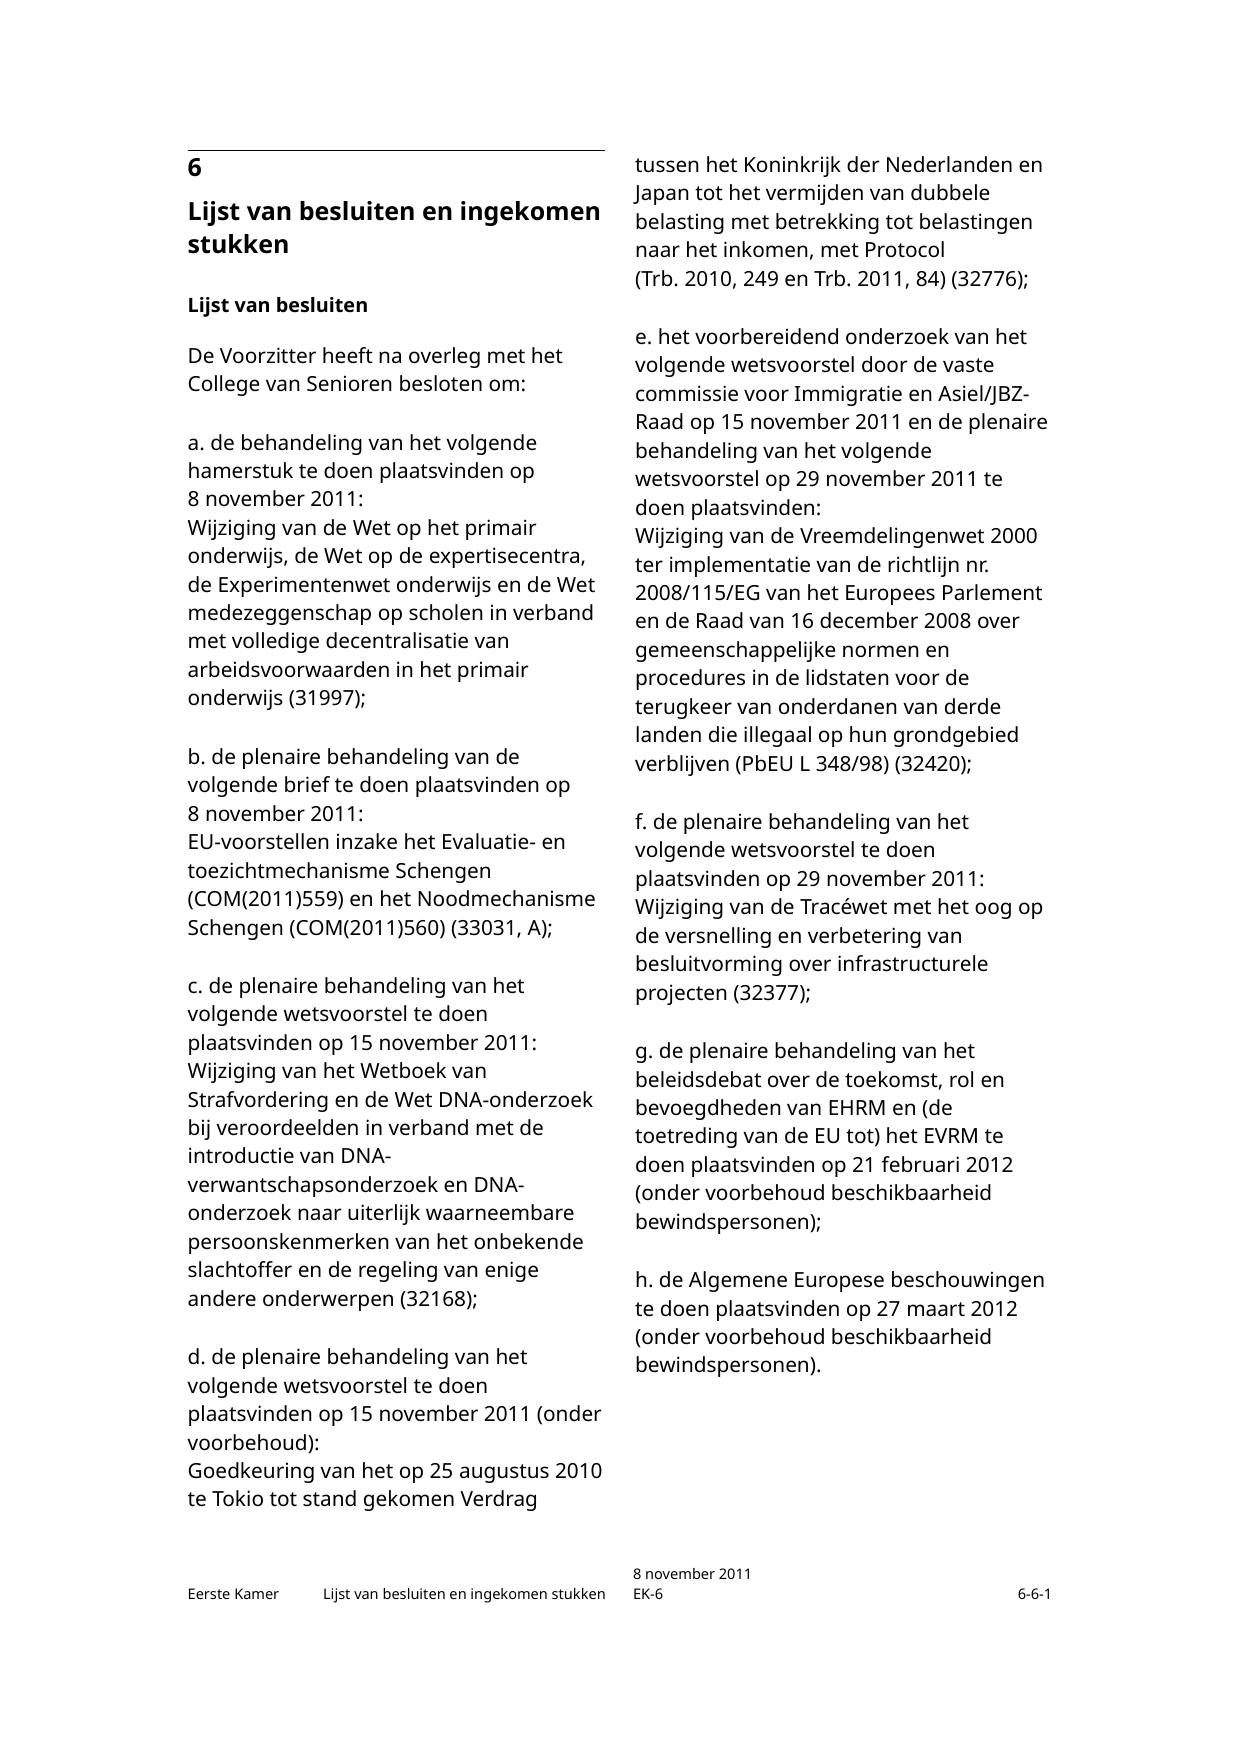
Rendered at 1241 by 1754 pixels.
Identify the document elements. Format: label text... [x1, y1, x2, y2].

text Lijst van besluiten en ingekomen stukken [187, 193, 605, 261]
text Goedkeuring van het op 25 augustus 2010 te Tokio tot stand gekomen Verdrag [187, 1456, 605, 1513]
text c. de plenaire behandeling van het volgende wetsvoorstel te doen plaatsvinden op 15 november 2011: [187, 971, 605, 1056]
text h. de Algemene Europese beschouwingen te doen plaatsvinden op 27 maart 2012 (onder voorbehoud beschikbaarheid bewindspersonen). [635, 1265, 1053, 1379]
subtitle Lijst van besluiten [187, 291, 605, 318]
text e. het voorbereidend onderzoek van het volgende wetsvoorstel door de vaste commissie voor Immigratie en Asiel/JBZ-Raad op 15 november 2011 en de plenaire behandeling van het volgende wetsvoorstel op 29 november 2011 te doen plaatsvinden: [635, 322, 1053, 521]
text Wijziging van de Tracéwet met het oog op de versnelling en verbetering van besluitvorming over infrastructurele projecten (32377); [635, 892, 1053, 1006]
text tussen het Koninkrijk der Nederlanden en Japan tot het vermijden van dubbele belasting met betrekking tot belastingen naar het inkomen, met Protocol (Trb. 2010, 249 en Trb. 2011, 84) (32776); [635, 150, 1053, 292]
text d. de plenaire behandeling van het volgende wetsvoorstel te doen plaatsvinden op 15 november 2011 (onder voorbehoud): [187, 1342, 605, 1456]
text b. de plenaire behandeling van de volgende brief te doen plaatsvinden op 8 november 2011: [187, 742, 605, 827]
text f. de plenaire behandeling van het volgende wetsvoorstel te doen plaatsvinden op 29 november 2011: [635, 807, 1053, 892]
text 6 [187, 151, 605, 184]
text Wijziging van de Vreemdelingenwet 2000 ter implementatie van de richtlijn nr. 2008/115/EG van het Europees Parlement en de Raad van 16 december 2008 over gemeenschappelijke normen en procedures in de lidstaten voor de terugkeer van onderdanen van derde landen die illegaal op hun grondgebied verblijven (PbEU L 348/98) (32420); [635, 521, 1053, 777]
text g. de plenaire behandeling van het beleidsdebat over de toekomst, rol en bevoegdheden van EHRM en (de toetreding van de EU tot) het EVRM te doen plaatsvinden op 21 februari 2012 (onder voorbehoud beschikbaarheid bewindspersonen); [635, 1036, 1053, 1235]
text a. de behandeling van het volgende hamerstuk te doen plaatsvinden op 8 november 2011: [187, 428, 605, 513]
text Wijziging van het Wetboek van Strafvordering en de Wet DNA-onderzoek bij veroordeelden in verband met de introductie van DNA-verwantschapsonderzoek en DNA-onderzoek naar uiterlijk waarneembare persoonskenmerken van het onbekende slachtoffer en de regeling van enige andere onderwerpen (32168); [187, 1056, 605, 1312]
text EU-voorstellen inzake het Evaluatie- en toezichtmechanisme Schengen (COM(2011)559) en het Noodmechanisme Schengen (COM(2011)560) (33031, A); [187, 827, 605, 941]
text Wijziging van de Wet op het primair onderwijs, de Wet op de expertisecentra, de Experimentenwet onderwijs en de Wet medezeggenschap op scholen in verband met volledige decentralisatie van arbeidsvoorwaarden in het primair onderwijs (31997); [187, 513, 605, 712]
text De Voorzitter heeft na overleg met het College van Senioren besloten om: [187, 341, 605, 398]
